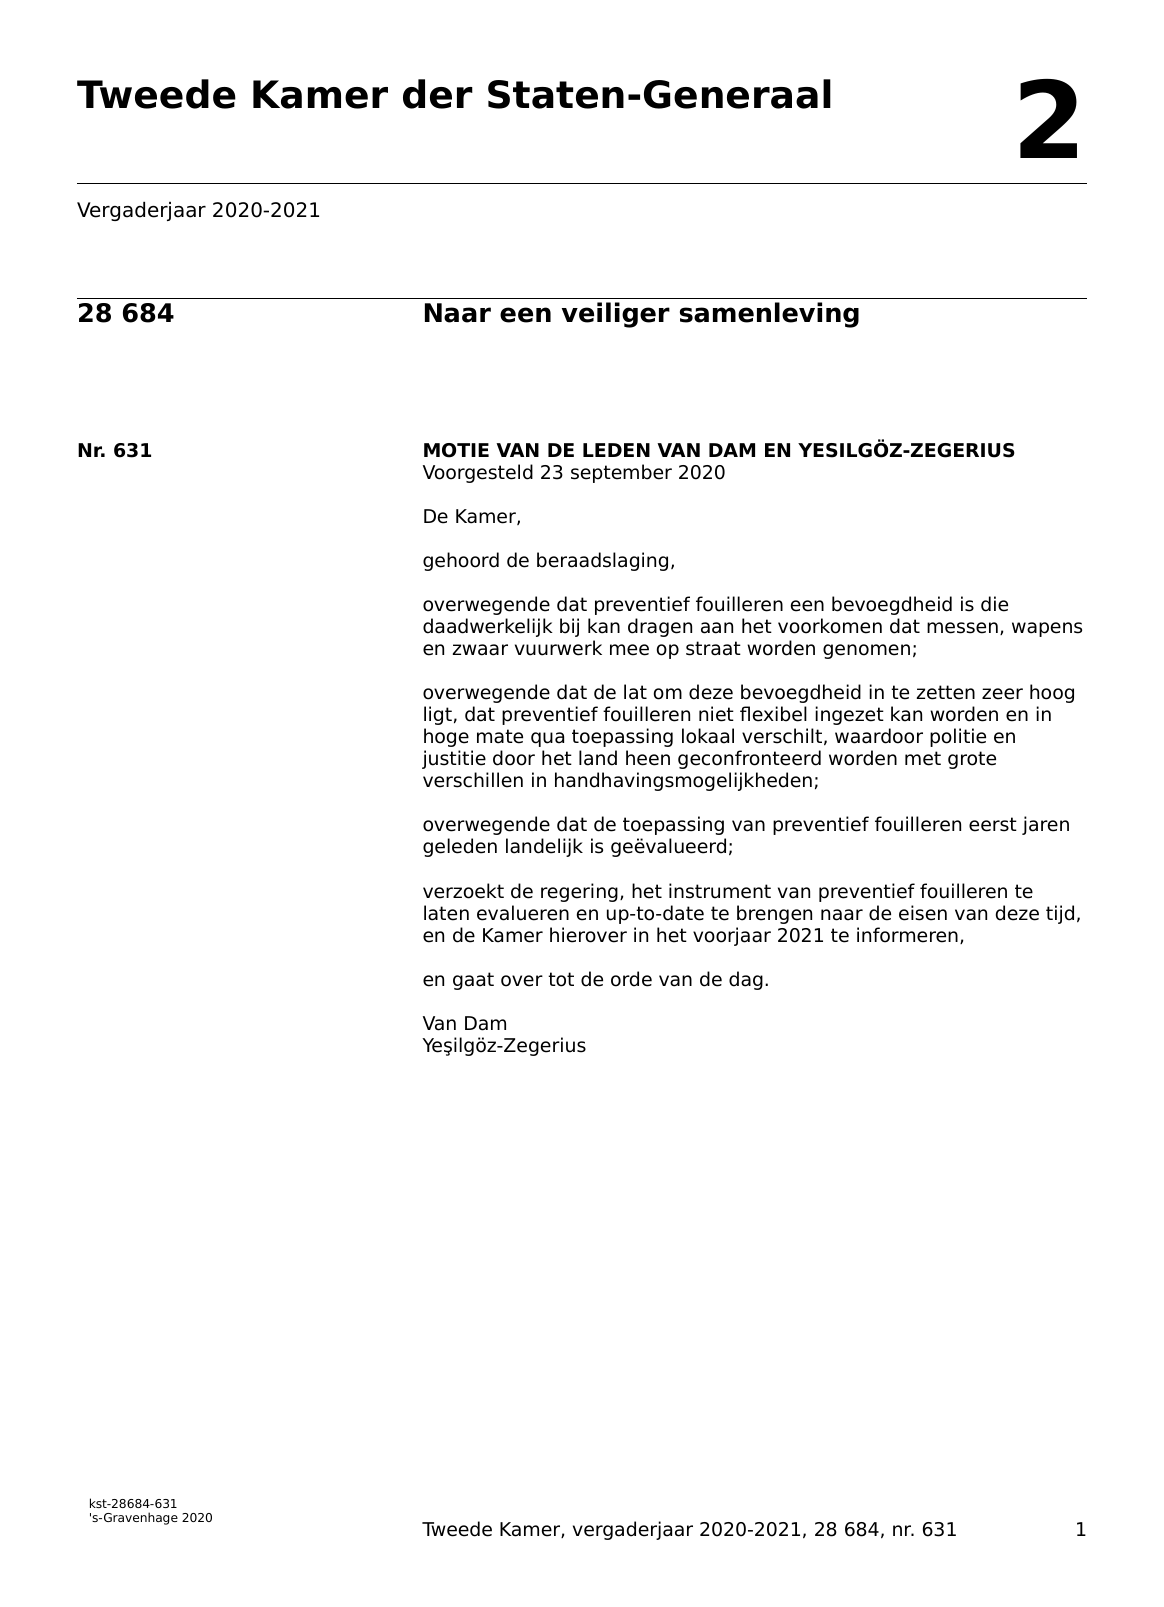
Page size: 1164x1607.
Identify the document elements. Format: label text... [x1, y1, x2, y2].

text Yeşilgöz-Zegerius [422, 1035, 1087, 1057]
text Voorgesteld 23 september 2020 [422, 462, 1087, 484]
table_header Tweede Kamer der Staten-Generaal [77, 59, 886, 183]
text verzoekt de regering, het instrument van preventief fouilleren te laten evalueren en up-to-date te brengen naar de eisen van deze tijd, en de Kamer hierover in het voorjaar 2021 te informeren, [422, 881, 1087, 946]
text en gaat over tot de orde van de dag. [422, 969, 1087, 991]
subtitle 28 684 Naar een veiliger samenleving [77, 299, 1087, 329]
text gehoord de beraadslaging, [422, 550, 1087, 572]
text Van Dam [422, 1013, 1087, 1035]
text 's-Gravenhage 2020 [88, 1511, 323, 1525]
subtitle Nr. 631 MOTIE VAN DE LEDEN VAN DAM EN YESILGÖZ-ZEGERIUS [77, 440, 1087, 462]
table_cell Vergaderjaar 2020-2021 [77, 184, 1087, 298]
text overwegende dat de toepassing van preventief fouilleren eerst jaren geleden landelijk is geëvalueerd; [422, 814, 1087, 858]
table_header 2 [886, 59, 1087, 183]
text overwegende dat preventief fouilleren een bevoegdheid is die daadwerkelijk bij kan dragen aan het voorkomen dat messen, wapens en zwaar vuurwerk mee op straat worden genomen; [422, 594, 1087, 660]
text overwegende dat de lat om deze bevoegdheid in te zetten zeer hoog ligt, dat preventief fouilleren niet flexibel ingezet kan worden en in hoge mate qua toepassing lokaal verschilt, waardoor politie en justitie door het land heen geconfronteerd worden met grote verschillen in handhavingsmogelijkheden; [422, 682, 1087, 792]
text De Kamer, [422, 506, 1087, 528]
text kst-28684-631 [88, 1497, 323, 1511]
